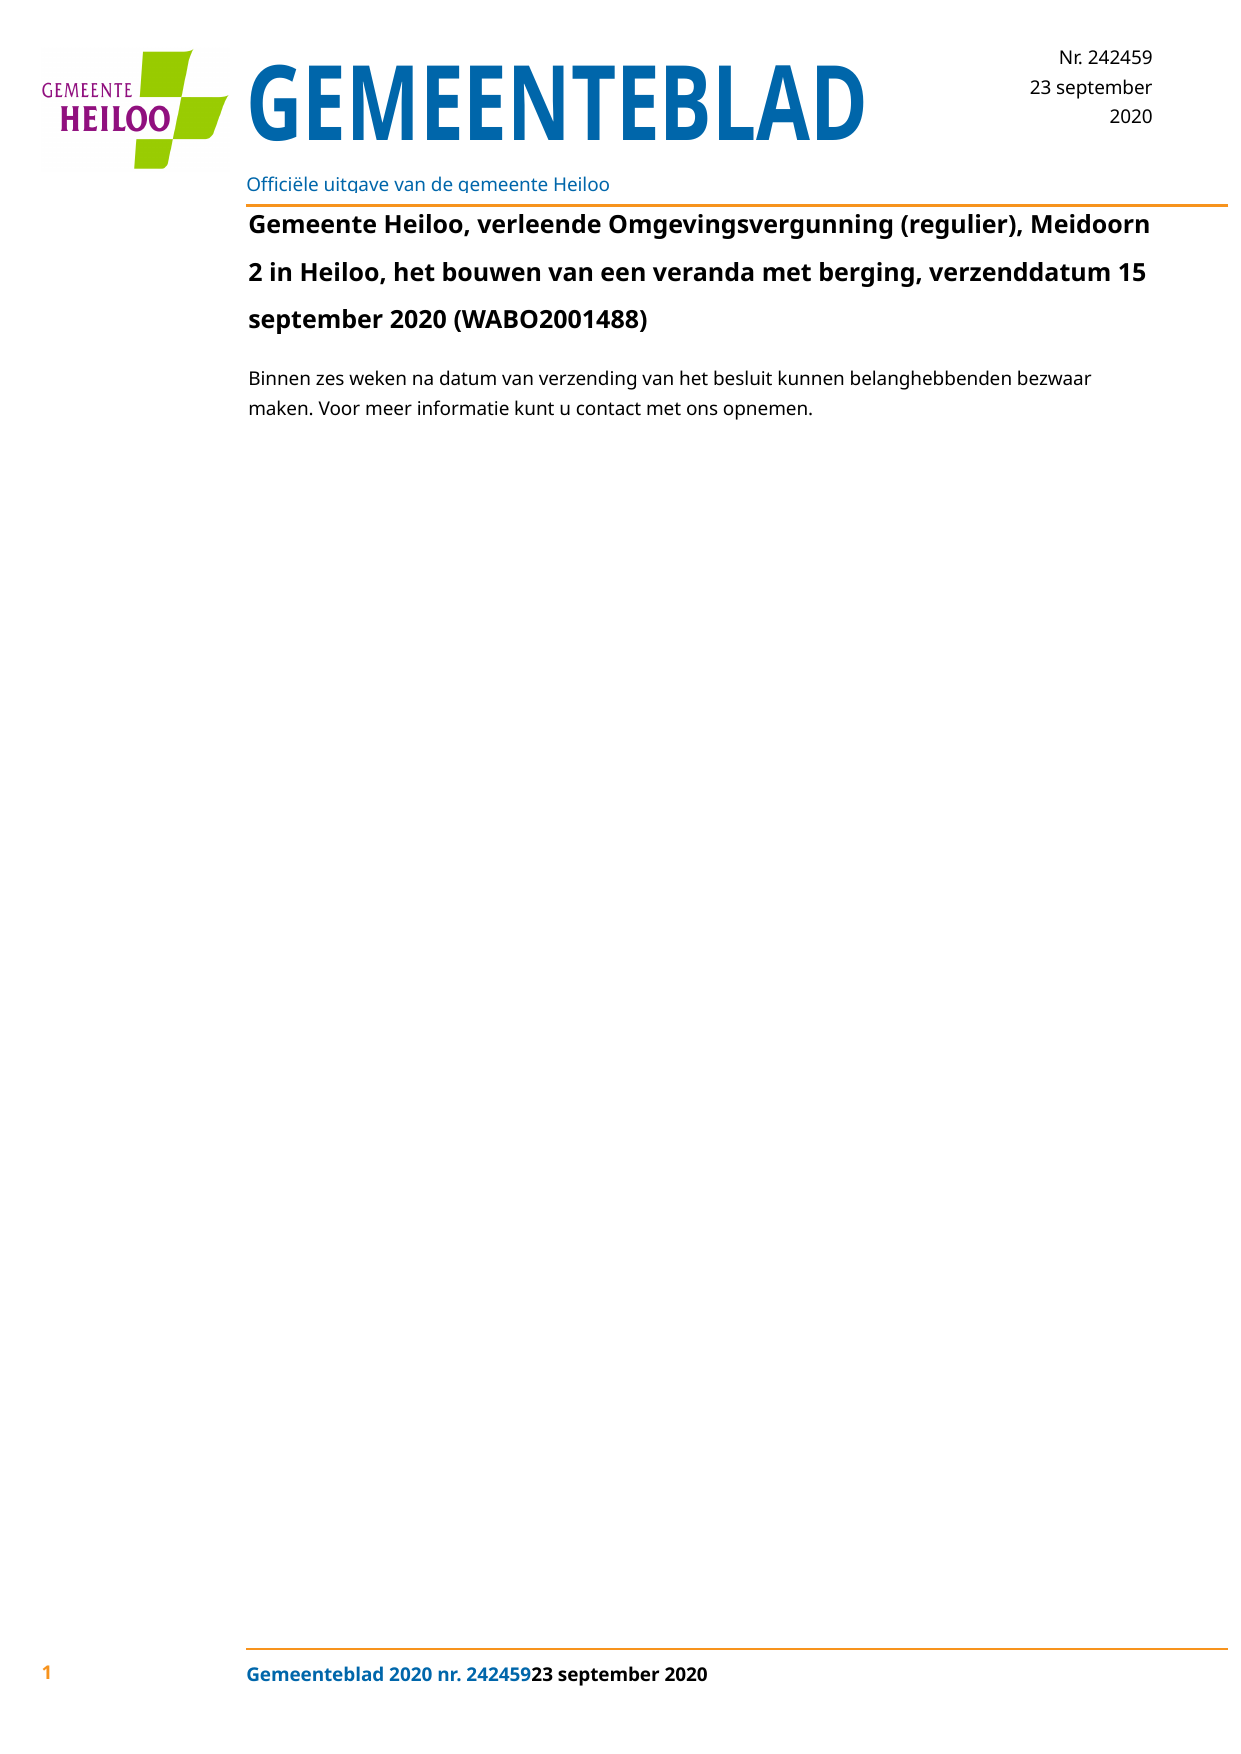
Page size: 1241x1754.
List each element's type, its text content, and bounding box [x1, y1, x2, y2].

text Gemeente Heiloo, verleende Omgevingsvergunning (regulier), Meidoorn 2 in Heiloo, het bouwen van een veranda met berging, verzenddatum 15 september 2020 (WABO2001488) [248, 207, 1152, 336]
picture [41, 47, 231, 172]
text Binnen zes weken na datum van verzending van het besluit kunnen belanghebbenden bezwaar maken. Voor meer informatie kunt u contact met ons opnemen. [248, 366, 1152, 421]
